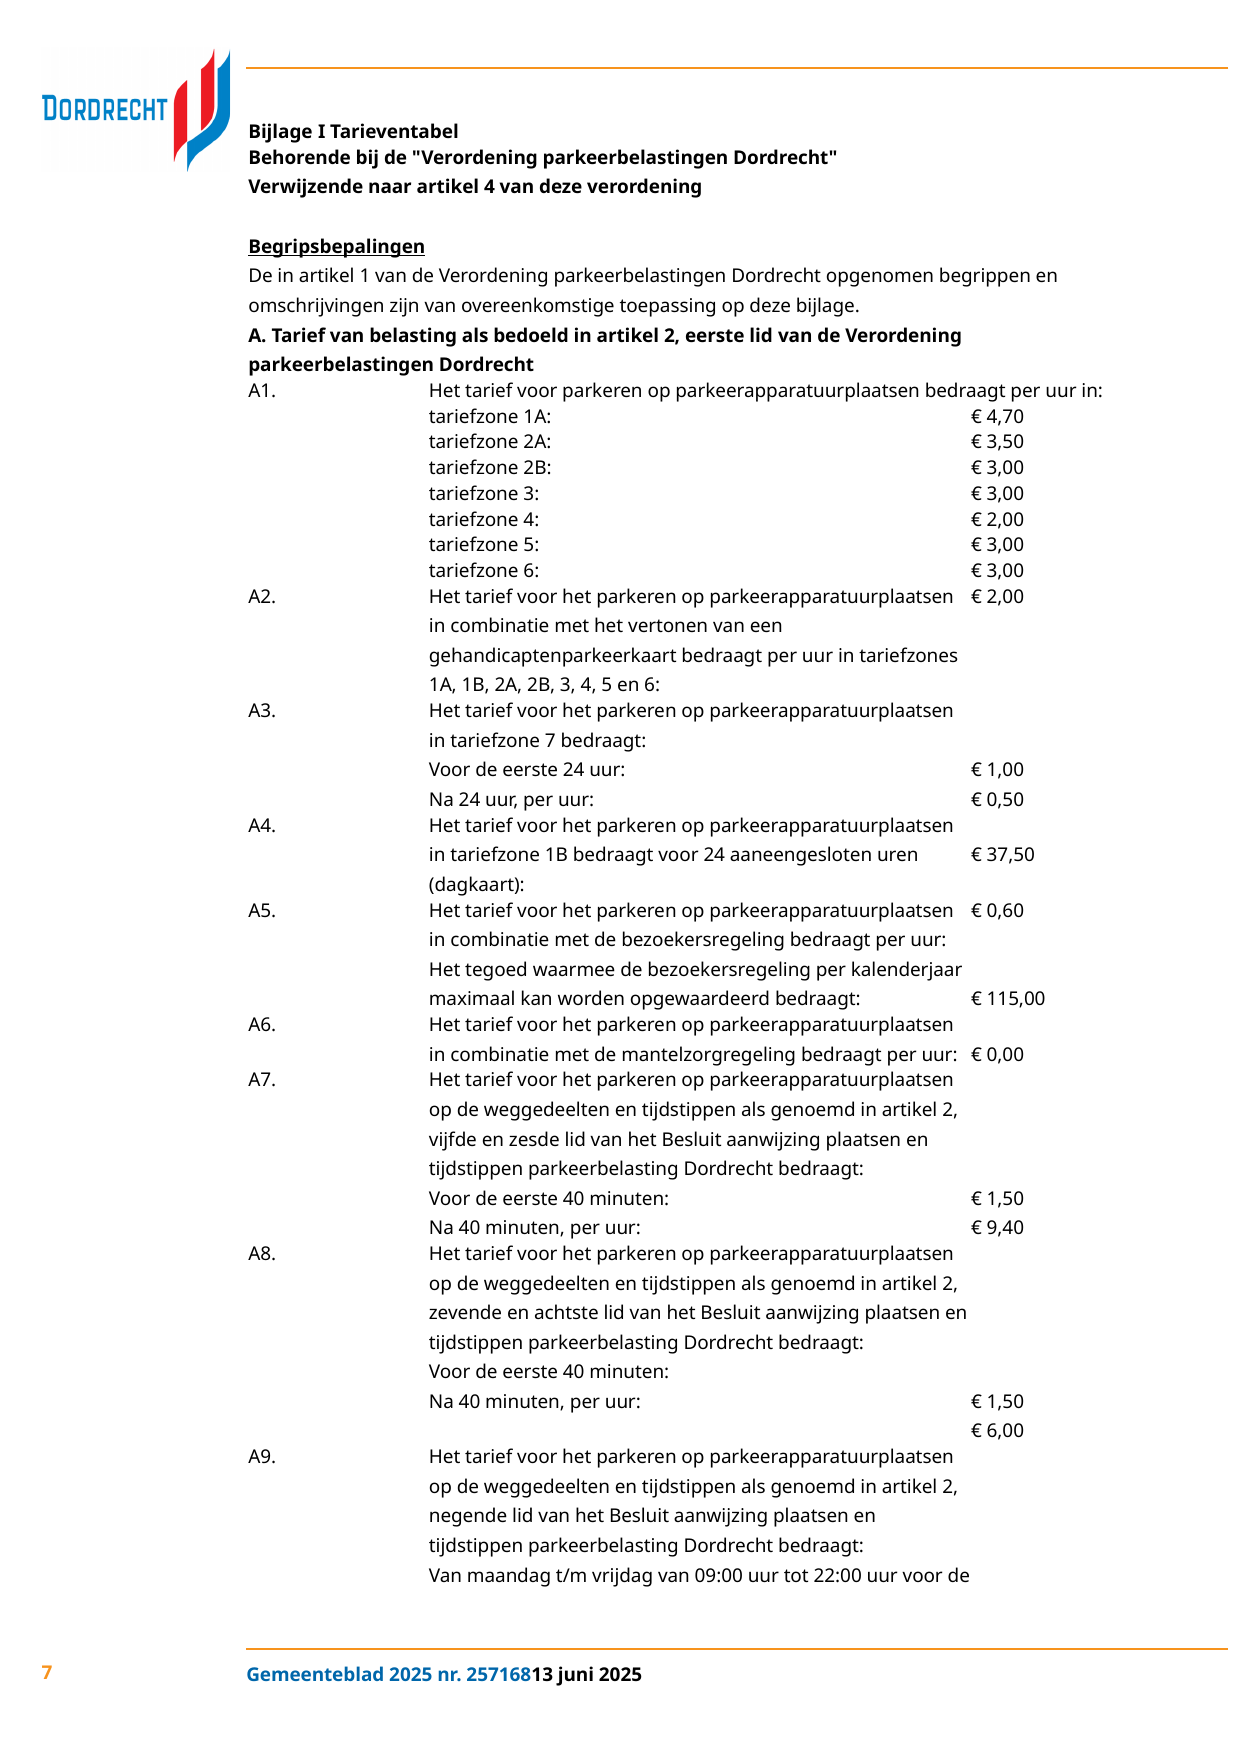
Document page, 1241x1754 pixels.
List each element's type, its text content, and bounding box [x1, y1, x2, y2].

table_cell [790, 557, 971, 583]
table_cell tariefzone 1A: [429, 403, 609, 428]
text Behorende bij de "Verordening parkeerbelastingen Dordrecht" [248, 144, 1152, 170]
table_cell [248, 403, 429, 428]
table_cell tariefzone 3: [429, 480, 609, 506]
table_cell [248, 480, 429, 506]
table_cell € 2,00 [971, 583, 1152, 697]
table_cell [248, 531, 429, 557]
table_cell A3. [248, 698, 429, 812]
table_cell [609, 506, 790, 531]
table_cell € 0,60 € 115,00 [971, 897, 1152, 1011]
table_cell [790, 429, 971, 454]
text De in artikel 1 van de Verordening parkeerbelastingen Dordrecht opgenomen begrippen en omschrijvingen zijn van overeenkomstige toepassing op deze bijlage. [248, 262, 1152, 318]
table_header A. Tarief van belasting als bedoeld in artikel 2, eerste lid van de Verordening parkeerbelastingen Dordrecht [248, 322, 1152, 377]
table_cell Het tarief voor het parkeren op parkeerapparatuurplaatsen in tariefzone 7 bedraagt: Voor de eerste 24 uur: Na 24 uur, per uur: [429, 698, 971, 812]
table_cell € 1,50 € 6,00 [971, 1240, 1152, 1443]
table_cell Het tarief voor het parkeren op parkeerapparatuurplaatsen op de weggedeelten en tijdstippen als genoemd in artikel 2, zevende en achtste lid van het Besluit aanwijzing plaatsen en tijdstippen parkeerbelasting Dordrecht bedraagt: Voor de eerste 40 minuten: Na 40 minuten, per uur: [429, 1240, 971, 1443]
table_cell A6. [248, 1011, 429, 1067]
table_cell [790, 480, 971, 506]
table_cell [248, 429, 429, 454]
table_cell [248, 506, 429, 531]
table_cell tariefzone 2A: [429, 429, 609, 454]
table_cell € 2,00 [971, 506, 1152, 531]
picture [41, 47, 231, 172]
table_cell A1. [248, 377, 429, 403]
text Begripsbepalingen [248, 233, 1152, 259]
table_cell [790, 531, 971, 557]
table_cell [609, 403, 790, 428]
table_cell A4. [248, 812, 429, 897]
table_cell Het tarief voor het parkeren op parkeerapparatuurplaatsen op de weggedeelten en tijdstippen als genoemd in artikel 2, negende lid van het Besluit aanwijzing plaatsen en tijdstippen parkeerbelasting Dordrecht bedraagt: Van maandag t/m vrijdag van 09:00 uur tot 22:00 uur voor de [429, 1444, 971, 1587]
table_cell [248, 454, 429, 480]
table_cell A9. [248, 1444, 429, 1587]
table_cell € 0,00 [971, 1011, 1152, 1067]
table_cell tariefzone 4: [429, 506, 609, 531]
table_cell € 4,70 [971, 403, 1152, 428]
table_cell € 37,50 [971, 812, 1152, 897]
table_cell Het tarief voor parkeren op parkeerapparatuurplaatsen bedraagt per uur in: [429, 377, 1152, 403]
table_cell A7. [248, 1067, 429, 1240]
table_cell [609, 531, 790, 557]
table_cell Het tarief voor het parkeren op parkeerapparatuurplaatsen in combinatie met de bezoekersregeling bedraagt per uur: Het tegoed waarmee de bezoekersregeling per kalenderjaar maximaal kan worden opgewaardeerd bedraagt: [429, 897, 971, 1011]
table_cell € 1,00 € 0,50 [971, 698, 1152, 812]
table_cell € 3,00 [971, 480, 1152, 506]
table_cell [790, 403, 971, 428]
table_cell Het tarief voor het parkeren op parkeerapparatuurplaatsen in tariefzone 1B bedraagt voor 24 aaneengesloten uren (dagkaart): [429, 812, 971, 897]
table_cell € 3,50 [971, 429, 1152, 454]
table_cell € 1,50 € 9,40 [971, 1067, 1152, 1240]
table_cell [609, 454, 790, 480]
table_cell [790, 454, 971, 480]
text Verwijzende naar artikel 4 van deze verordening [248, 174, 1152, 199]
table_cell tariefzone 6: [429, 557, 609, 583]
table_cell tariefzone 5: [429, 531, 609, 557]
table_cell A8. [248, 1240, 429, 1443]
text Bijlage I Tarieventabel [248, 116, 1152, 144]
table_cell [609, 557, 790, 583]
table_cell Het tarief voor het parkeren op parkeerapparatuurplaatsen op de weggedeelten en tijdstippen als genoemd in artikel 2, vijfde en zesde lid van het Besluit aanwijzing plaatsen en tijdstippen parkeerbelasting Dordrecht bedraagt: Voor de eerste 40 minuten: Na 40 minuten, per uur: [429, 1067, 971, 1240]
table_cell [790, 506, 971, 531]
table_cell [971, 1444, 1152, 1587]
table_cell [609, 429, 790, 454]
table_cell A5. [248, 897, 429, 1011]
table_cell € 3,00 [971, 454, 1152, 480]
table_cell tariefzone 2B: [429, 454, 609, 480]
table_cell € 3,00 [971, 557, 1152, 583]
table_cell [248, 557, 429, 583]
table_cell [609, 480, 790, 506]
table_cell Het tarief voor het parkeren op parkeerapparatuurplaatsen in combinatie met het vertonen van een gehandicaptenparkeerkaart bedraagt per uur in tariefzones 1A, 1B, 2A, 2B, 3, 4, 5 en 6: [429, 583, 971, 697]
table_cell Het tarief voor het parkeren op parkeerapparatuurplaatsen in combinatie met de mantelzorgregeling bedraagt per uur: [429, 1011, 971, 1067]
table_cell A2. [248, 583, 429, 697]
table_cell € 3,00 [971, 531, 1152, 557]
